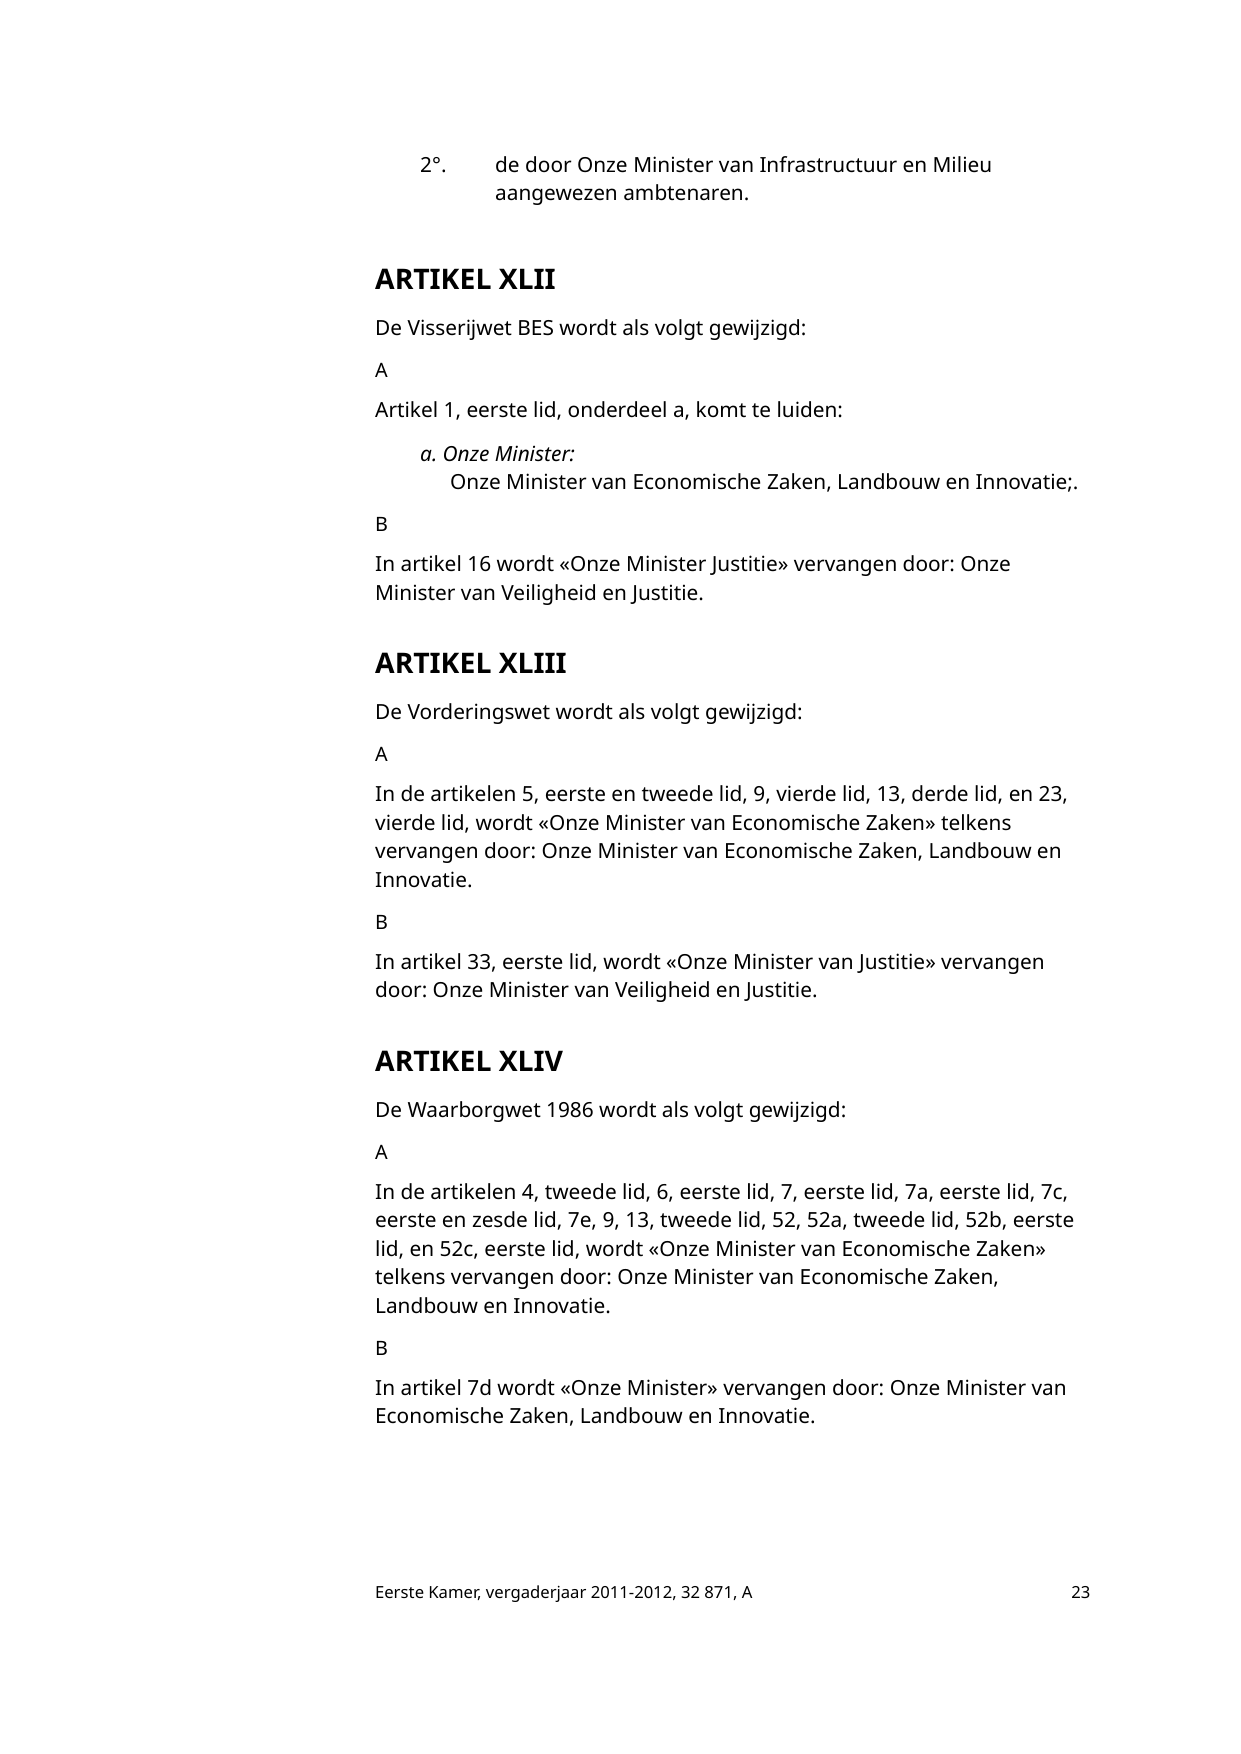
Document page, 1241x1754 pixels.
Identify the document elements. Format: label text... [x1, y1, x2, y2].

text In artikel 16 wordt «Onze Minister Justitie» vervangen door: Onze Minister van Veiligheid en Justitie. [375, 549, 1090, 606]
list de door Onze Minister van Infrastructuur en Milieu aangewezen ambtenaren. [420, 150, 1090, 207]
text In de artikelen 5, eerste en tweede lid, 9, vierde lid, 13, derde lid, en 23, vierde lid, wordt «Onze Minister van Economische Zaken» telkens vervangen door: Onze Minister van Economische Zaken, Landbouw en Innovatie. [375, 779, 1090, 893]
text A [375, 741, 1090, 768]
text A [375, 1138, 1090, 1165]
text Artikel 1, eerste lid, onderdeel a, komt te luiden: [375, 395, 1090, 424]
subtitle ARTIKEL XLIV [375, 1041, 1090, 1080]
text In artikel 7d wordt «Onze Minister» vervangen door: Onze Minister van Economische Zaken, Landbouw en Innovatie. [375, 1373, 1090, 1430]
text In artikel 33, eerste lid, wordt «Onze Minister van Justitie» vervangen door: Onze Minister van Veiligheid en Justitie. [375, 947, 1090, 1004]
text a. Onze Minister: [420, 439, 1090, 467]
text B [375, 1334, 1090, 1361]
subtitle ARTIKEL XLII [375, 259, 1090, 298]
text De Waarborgwet 1986 wordt als volgt gewijzigd: [375, 1095, 1090, 1123]
text A [375, 356, 1090, 383]
text B [375, 511, 1090, 537]
text De Vorderingswet wordt als volgt gewijzigd: [375, 697, 1090, 726]
subtitle ARTIKEL XLIII [375, 644, 1090, 682]
text De Visserijwet BES wordt als volgt gewijzigd: [375, 313, 1090, 341]
text In de artikelen 4, tweede lid, 6, eerste lid, 7, eerste lid, 7a, eerste lid, 7c, eerste en zesde lid, 7e, 9, 13, tweede lid, 52, 52a, tweede lid, 52b, eerste lid, en 52c, eerste lid, wordt «Onze Minister van Economische Zaken» telkens vervangen door: Onze Minister van Economische Zaken, Landbouw en Innovatie. [375, 1177, 1090, 1319]
text Onze Minister van Economische Zaken, Landbouw en Innovatie;. [450, 467, 1090, 496]
text B [375, 908, 1090, 935]
